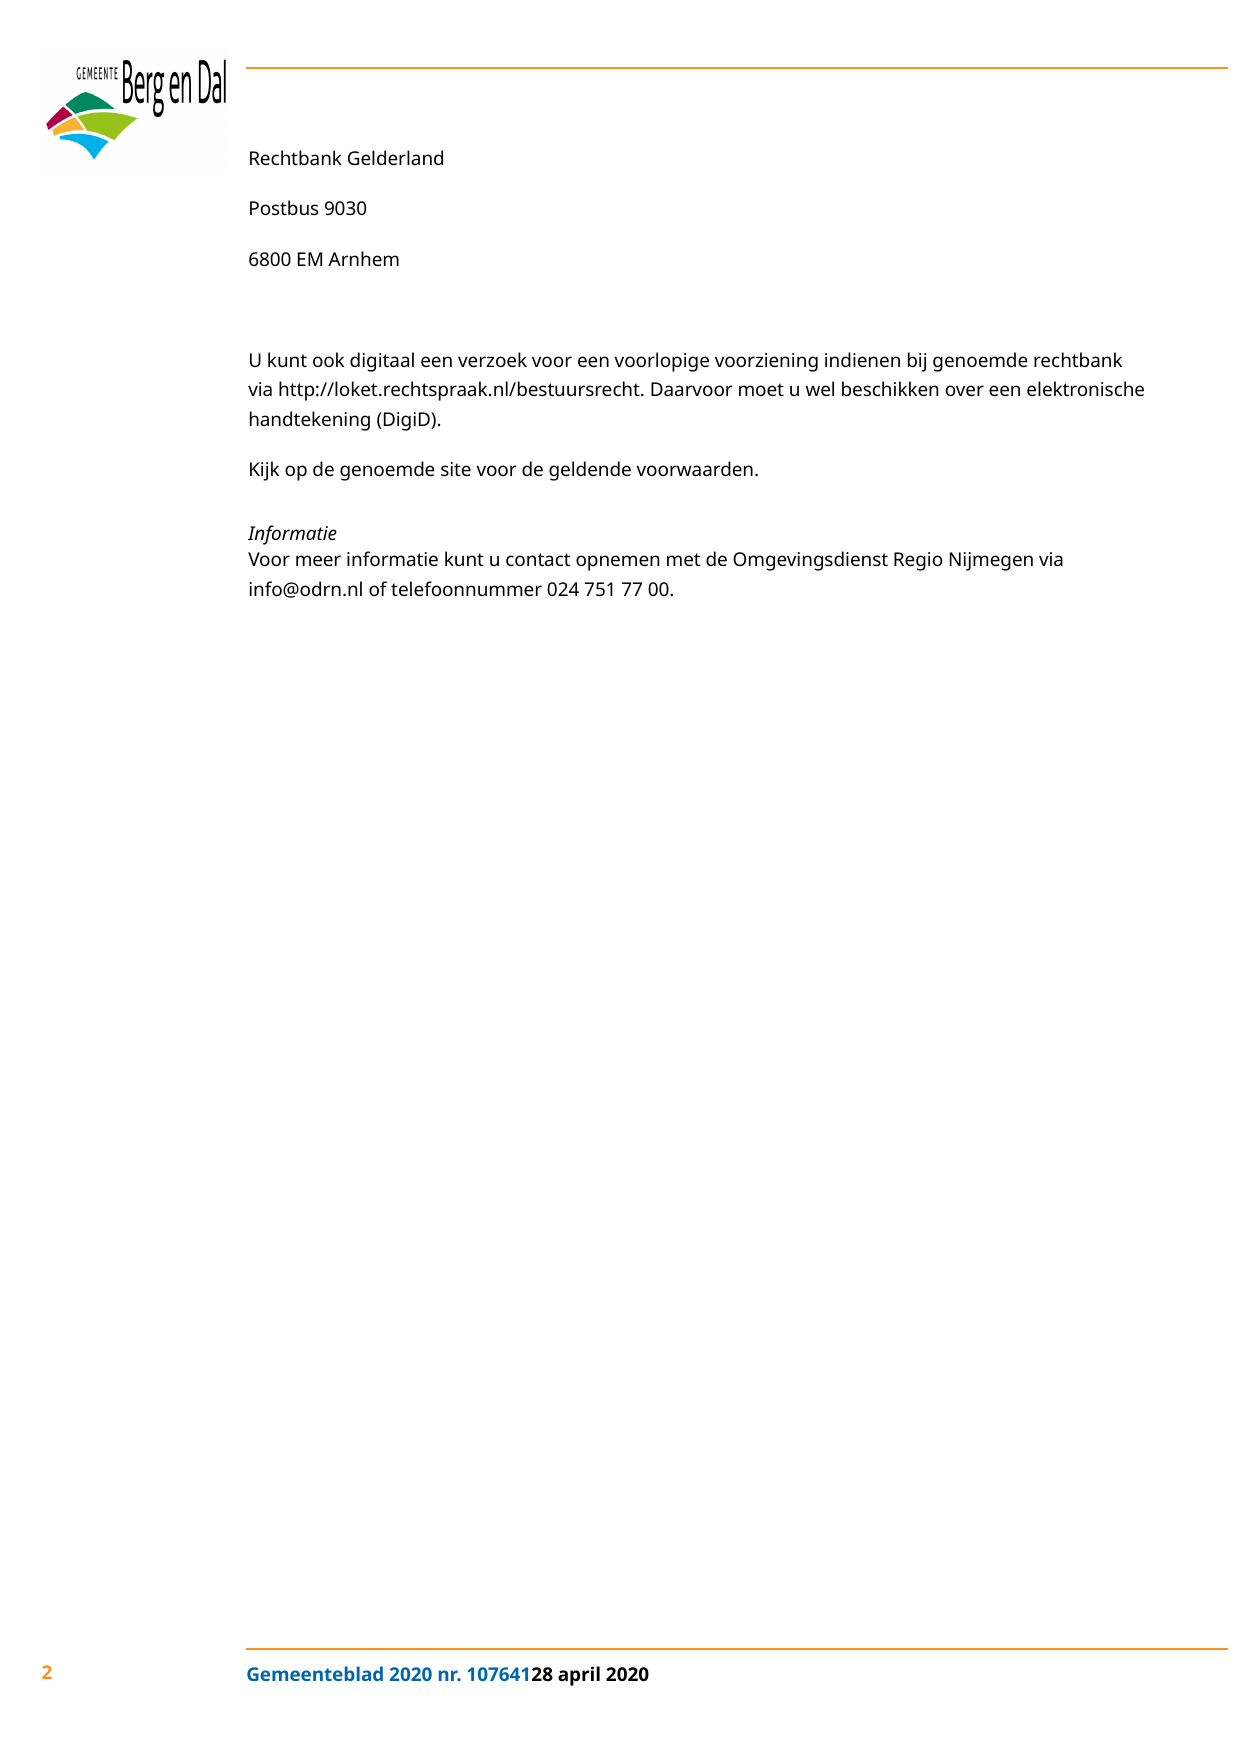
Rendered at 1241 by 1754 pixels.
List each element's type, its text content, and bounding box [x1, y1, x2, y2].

text U kunt ook digitaal een verzoek voor een voorlopige voorziening indienen bij genoemde rechtbank via http://loket.rechtspraak.nl/bestuursrecht. Daarvoor moet u wel beschikken over een elektronische handtekening (DigiD). [248, 347, 1152, 432]
text Kijk op de genoemde site voor de geldende voorwaarden. [248, 456, 1152, 482]
picture [41, 47, 231, 172]
text Voor meer informatie kunt u contact opnemen met de Omgevingsdienst Regio Nijmegen via info@odrn.nl of telefoonnummer 024 751 77 00. [248, 546, 1152, 601]
text Postbus 9030 [248, 196, 1152, 221]
text Rechtbank Gelderland [248, 145, 1152, 171]
text 6800 EM Arnhem [248, 246, 1152, 272]
text Informatie [248, 520, 1152, 546]
